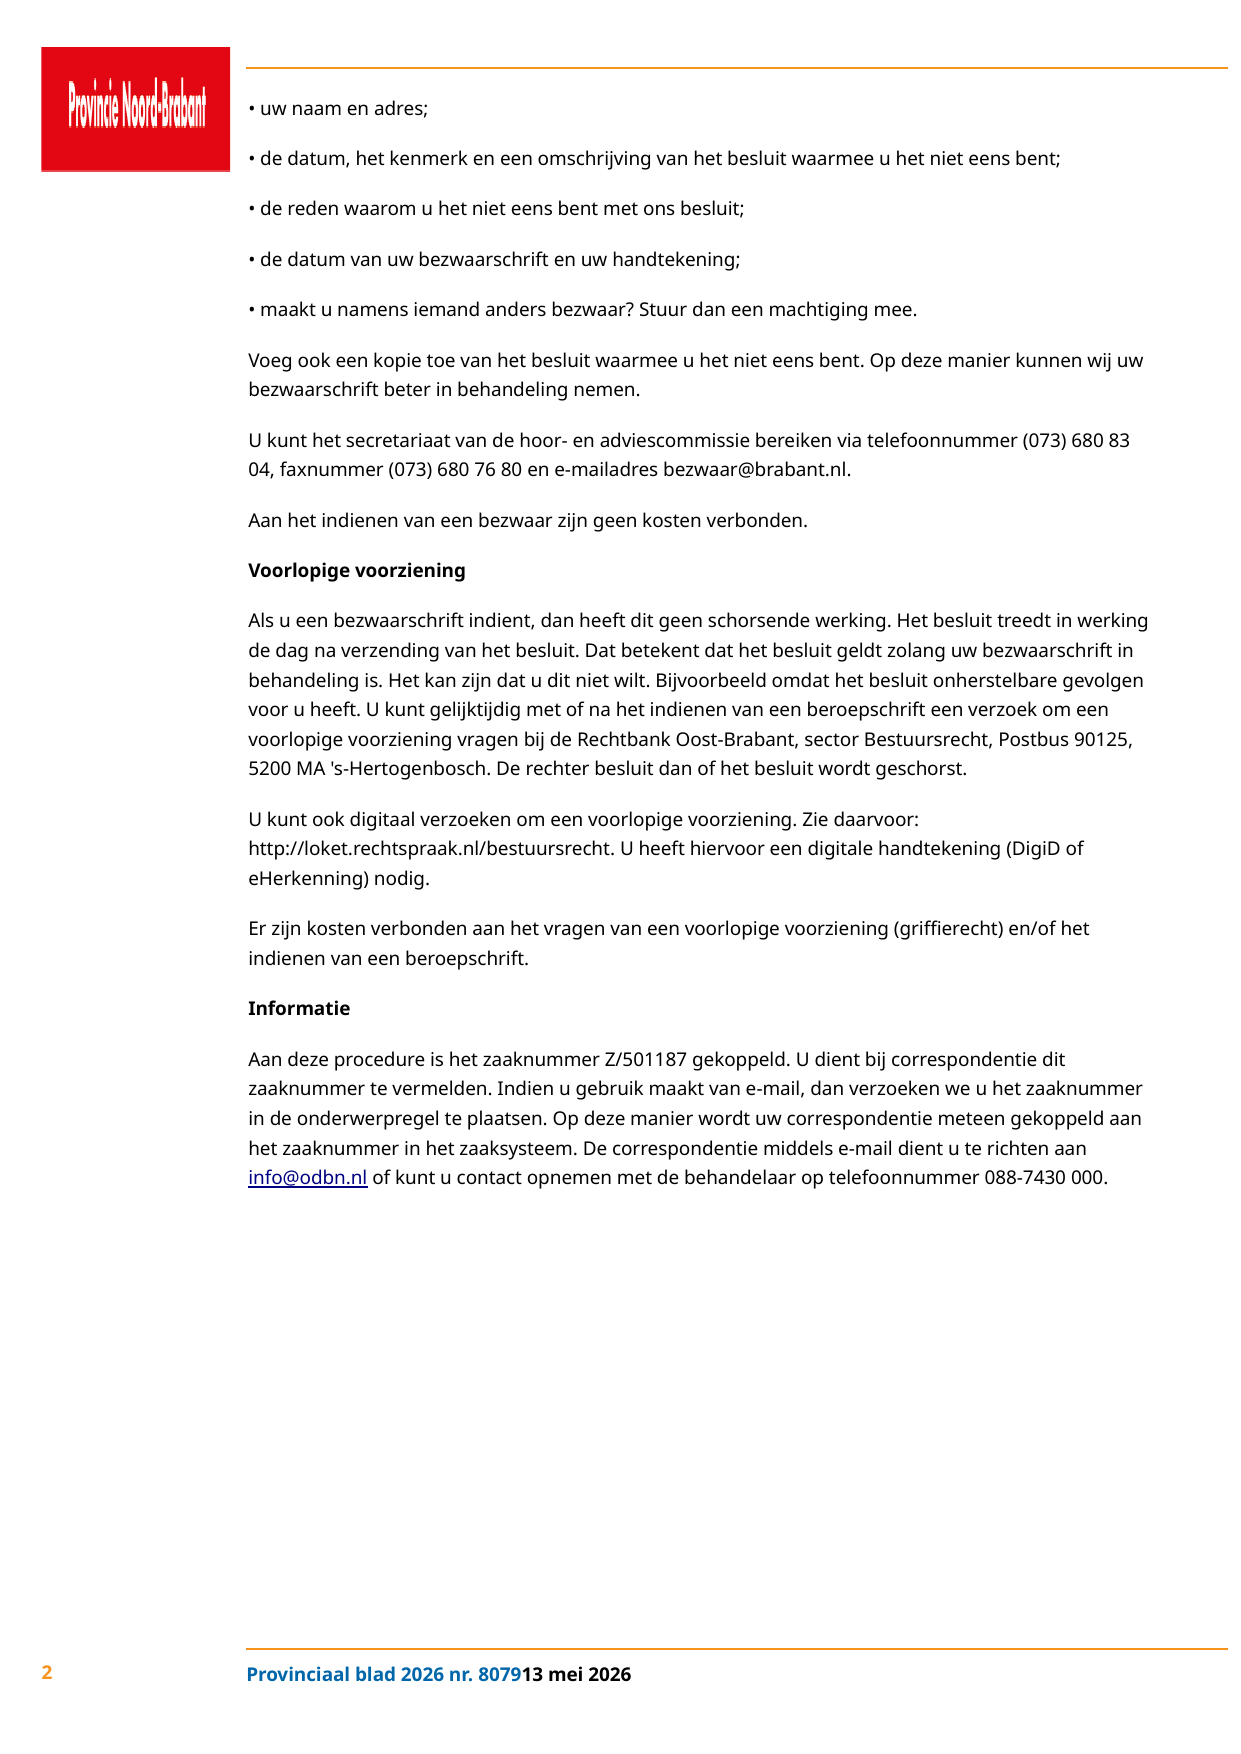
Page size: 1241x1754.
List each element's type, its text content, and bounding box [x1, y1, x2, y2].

text • de datum, het kenmerk en een omschrijving van het besluit waarmee u het niet eens bent; [248, 145, 1152, 171]
text Aan het indienen van een bezwaar zijn geen kosten verbonden. [248, 507, 1152, 533]
text Aan deze procedure is het zaaknummer Z/501187 gekoppeld. U dient bij correspondentie dit zaaknummer te vermelden. Indien u gebruik maakt van e-mail, dan verzoeken we u het zaaknummer in de onderwerpregel te plaatsen. Op deze manier wordt uw correspondentie meteen gekoppeld aan het zaaknummer in het zaaksysteem. De correspondentie middels e-mail dient u te richten aan info@odbn.nl of kunt u contact opnemen met de behandelaar op telefoonnummer 088-7430 000. [248, 1046, 1152, 1190]
text Voorlopige voorziening [248, 557, 1152, 583]
text • maakt u namens iemand anders bezwaar? Stuur dan een machtiging mee. [248, 296, 1152, 322]
text • uw naam en adres; [248, 95, 1152, 121]
picture [41, 47, 231, 172]
text Er zijn kosten verbonden aan het vragen van een voorlopige voorziening (griffierecht) en/of het indienen van een beroepschrift. [248, 916, 1152, 971]
text • de reden waarom u het niet eens bent met ons besluit; [248, 196, 1152, 221]
text U kunt ook digitaal verzoeken om een voorlopige voorziening. Zie daarvoor: http://loket.rechtspraak.nl/bestuursrecht. U heeft hiervoor een digitale handtekening (DigiD of eHerkenning) nodig. [248, 806, 1152, 891]
text • de datum van uw bezwaarschrift en uw handtekening; [248, 246, 1152, 272]
text Voeg ook een kopie toe van het besluit waarmee u het niet eens bent. Op deze manier kunnen wij uw bezwaarschrift beter in behandeling nemen. [248, 347, 1152, 402]
text Als u een bezwaarschrift indient, dan heeft dit geen schorsende werking. Het besluit treedt in werking de dag na verzending van het besluit. Dat betekent dat het besluit geldt zolang uw bezwaarschrift in behandeling is. Het kan zijn dat u dit niet wilt. Bijvoorbeeld omdat het besluit onherstelbare gevolgen voor u heeft. U kunt gelijktijdig met of na het indienen van een beroepschrift een verzoek om een voorlopige voorziening vragen bij de Rechtbank Oost-Brabant, sector Bestuursrecht, Postbus 90125, 5200 MA 's‑Hertogenbosch. De rechter besluit dan of het besluit wordt geschorst. [248, 608, 1152, 781]
text U kunt het secretariaat van de hoor- en adviescommissie bereiken via telefoonnummer (073) 680 83 04, faxnummer (073) 680 76 80 en e-mailadres bezwaar@brabant.nl. [248, 427, 1152, 482]
text Informatie [248, 996, 1152, 1021]
